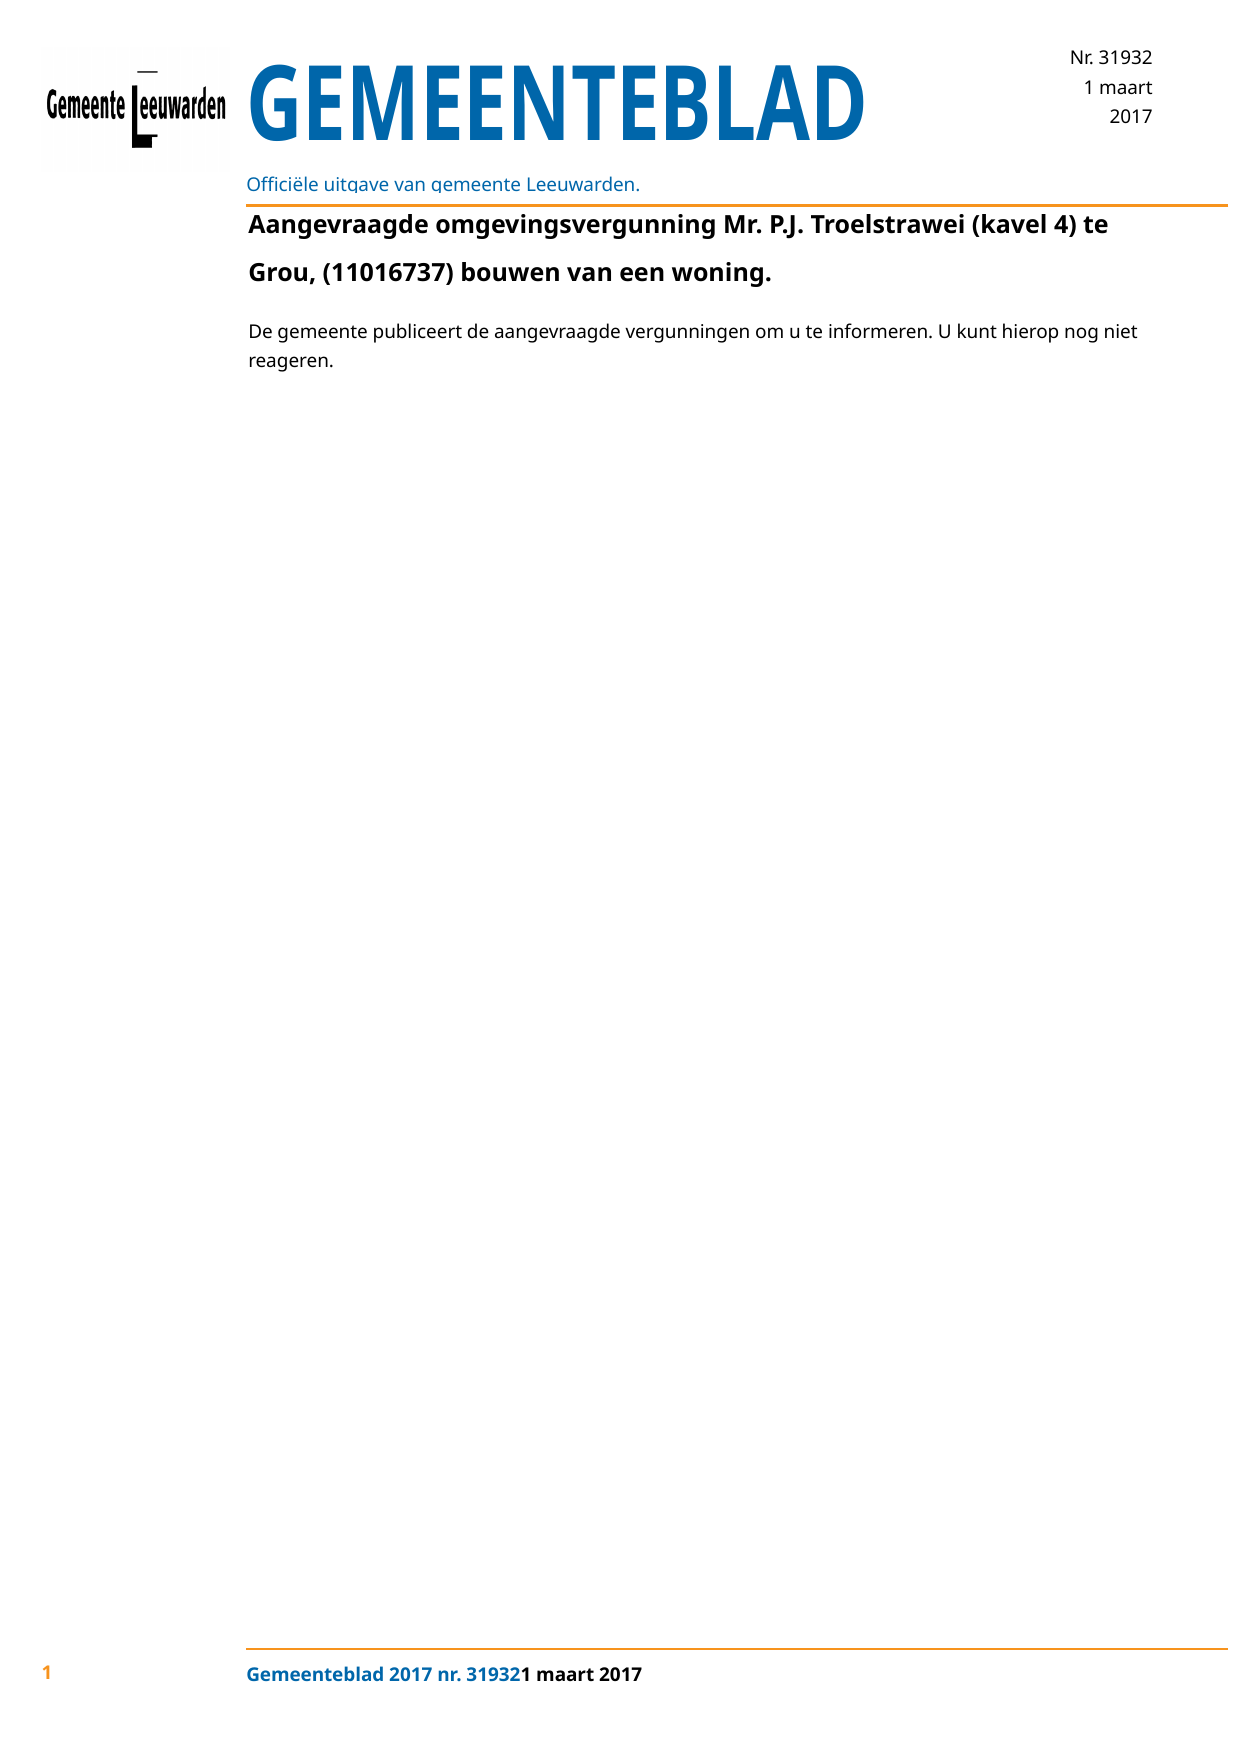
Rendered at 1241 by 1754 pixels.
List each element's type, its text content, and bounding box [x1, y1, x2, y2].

text De gemeente publiceert de aangevraagde vergunningen om u te informeren. U kunt hierop nog niet reageren. [248, 318, 1152, 373]
picture [41, 47, 231, 172]
text Aangevraagde omgevingsvergunning Mr. P.J. Troelstrawei (kavel 4) te Grou, (11016737) bouwen van een woning. [248, 207, 1152, 288]
